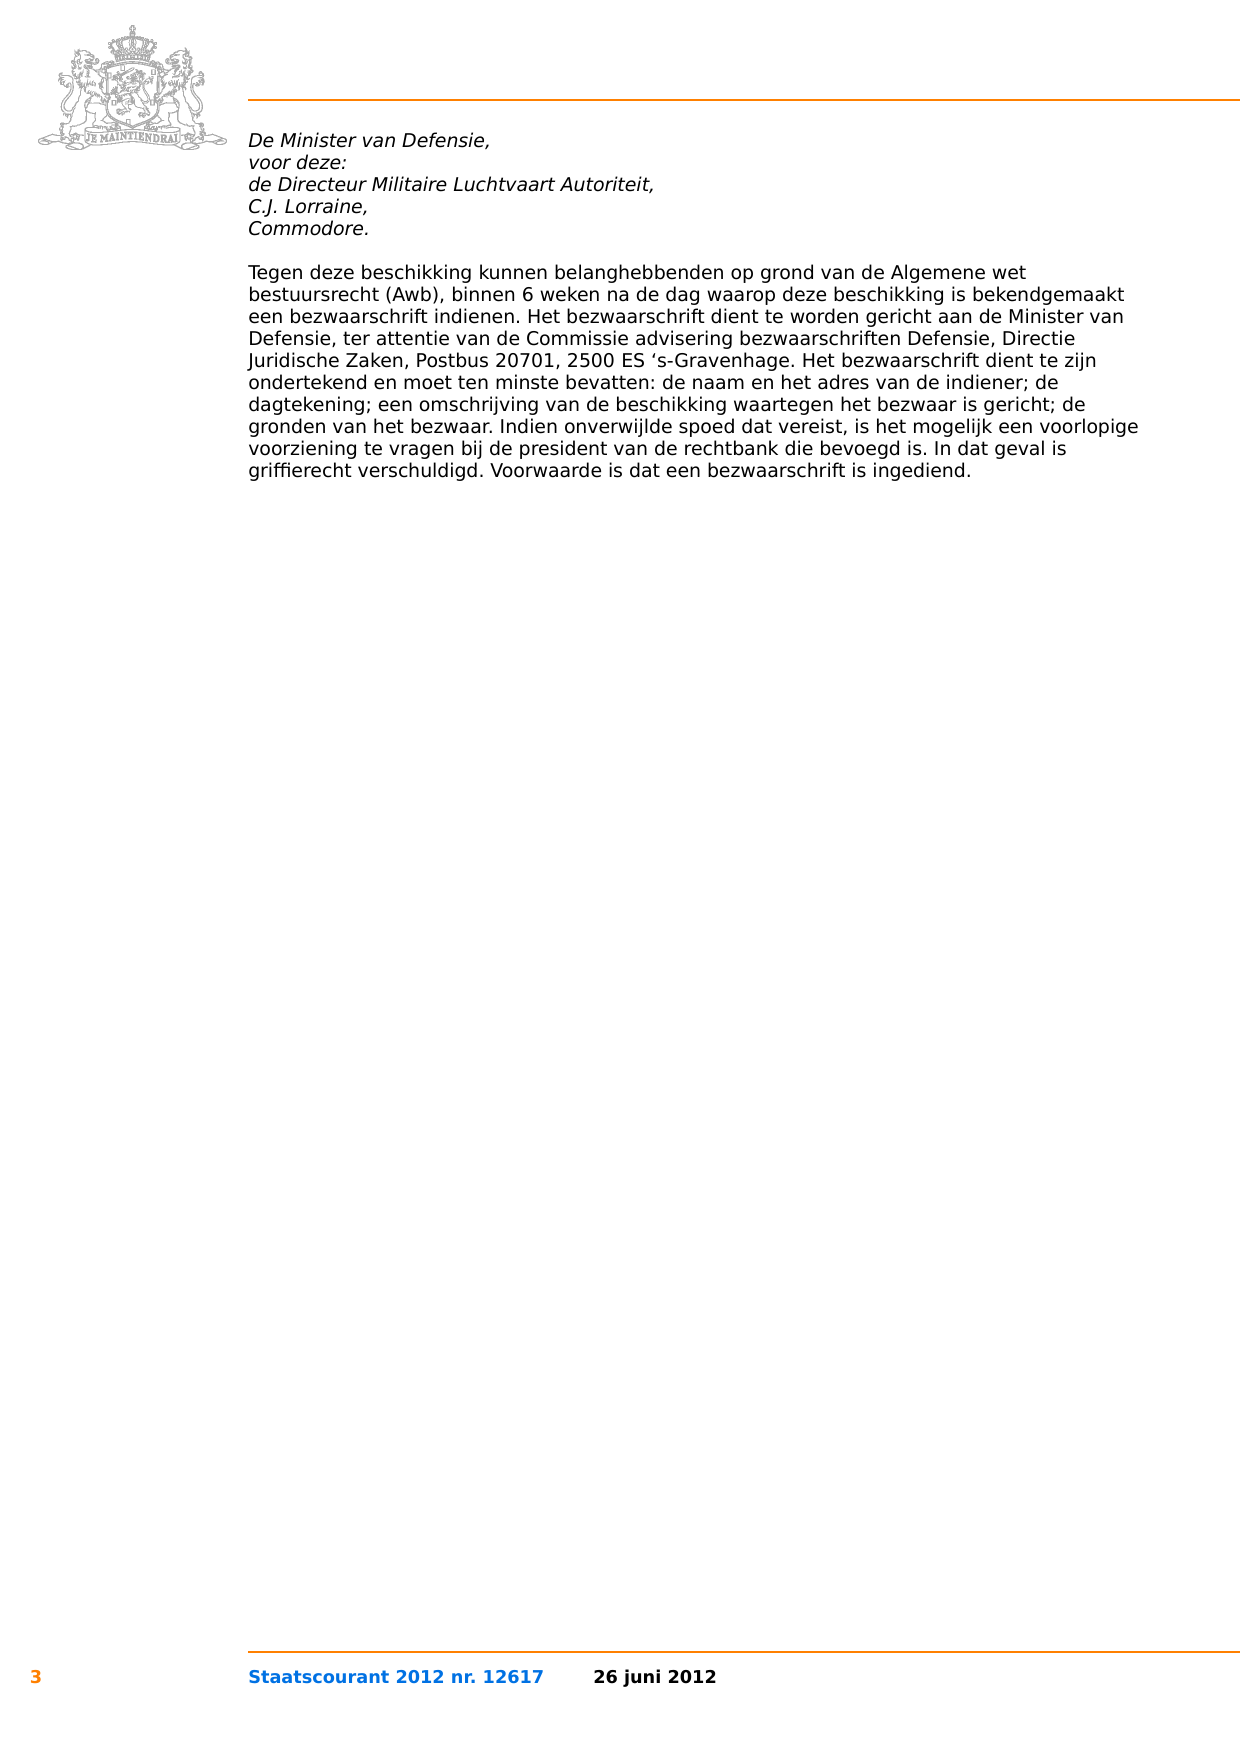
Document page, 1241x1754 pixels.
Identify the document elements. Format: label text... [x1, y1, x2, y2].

text De Minister van Defensie, voor deze: de Directeur Militaire Luchtvaart Autoriteit, C.J. Lorraine, Commodore. [248, 130, 1163, 240]
picture [38, 25, 227, 150]
text Tegen deze beschikking kunnen belanghebbenden op grond van de Algemene wet bestuursrecht (Awb), binnen 6 weken na de dag waarop deze beschikking is bekendgemaakt een bezwaarschrift indienen. Het bezwaarschrift dient te worden gericht aan de Minister van Defensie, ter attentie van de Commissie advisering bezwaarschriften Defensie, Directie Juridische Zaken, Postbus 20701, 2500 ES ‘s-Gravenhage. Het bezwaarschrift dient te zijn ondertekend en moet ten minste bevatten: de naam en het adres van de indiener; de dagtekening; een omschrijving van de beschikking waartegen het bezwaar is gericht; de gronden van het bezwaar. Indien onverwijlde spoed dat vereist, is het mogelijk een voorlopige voorziening te vragen bij de president van de rechtbank die bevoegd is. In dat geval is griffierecht verschuldigd. Voorwaarde is dat een bezwaarschrift is ingediend. [248, 262, 1163, 481]
